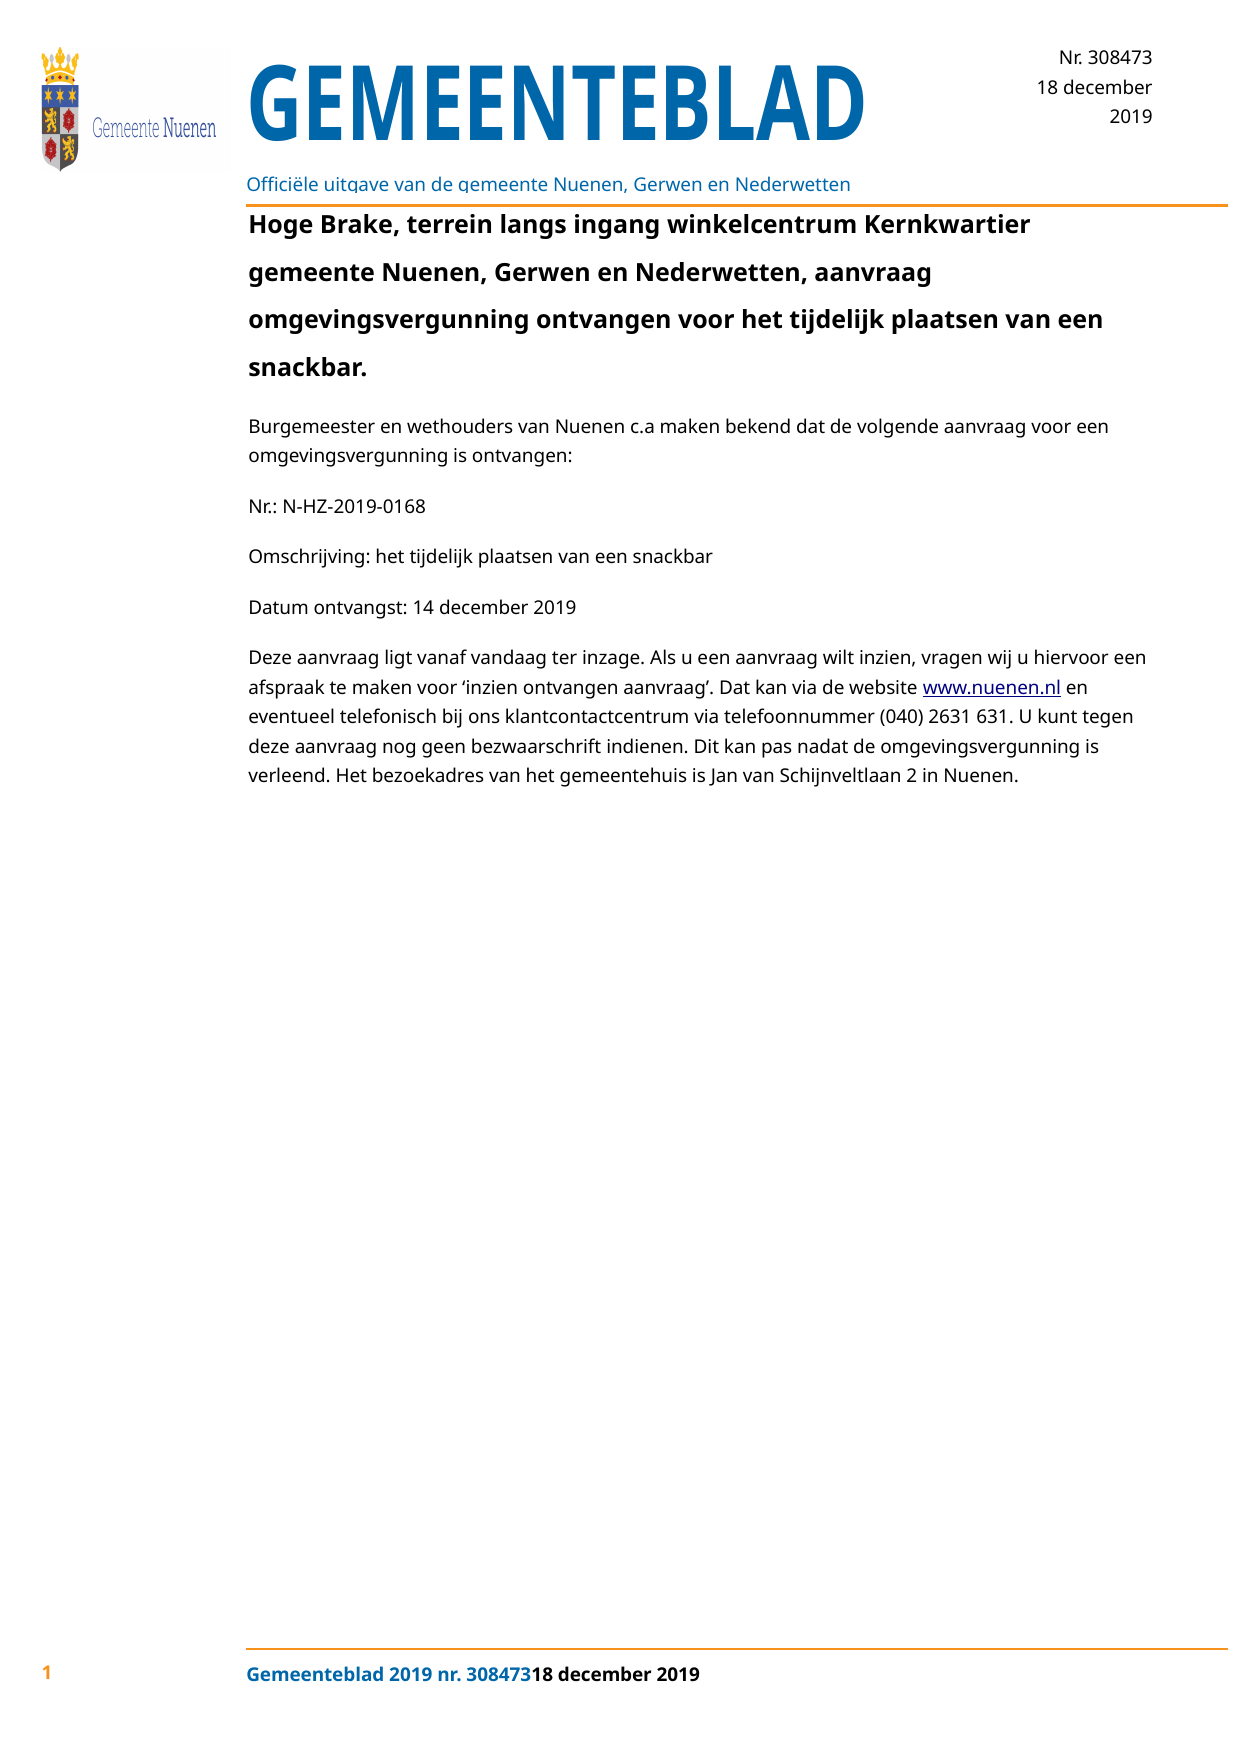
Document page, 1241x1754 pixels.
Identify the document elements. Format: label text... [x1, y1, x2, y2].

text Datum ontvangst: 14 december 2019 [248, 594, 1152, 620]
text Omschrijving: het tijdelijk plaatsen van een snackbar [248, 543, 1152, 569]
picture [41, 47, 231, 172]
text Hoge Brake, terrein langs ingang winkelcentrum Kernkwartier gemeente Nuenen, Gerwen en Nederwetten, aanvraag omgevingsvergunning ontvangen voor het tijdelijk plaatsen van een snackbar. [248, 207, 1152, 384]
text Deze aanvraag ligt vanaf vandaag ter inzage. Als u een aanvraag wilt inzien, vragen wij u hiervoor een afspraak te maken voor ‘inzien ontvangen aanvraag’. Dat kan via de website www.nuenen.nl en eventueel telefonisch bij ons klantcontactcentrum via telefoonnummer (040) 2631 631. U kunt tegen deze aanvraag nog geen bezwaarschrift indienen. Dit kan pas nadat de omgevingsvergunning is verleend. Het bezoekadres van het gemeentehuis is Jan van Schijnveltlaan 2 in Nuenen. [248, 644, 1152, 788]
text Nr.: N-HZ-2019-0168 [248, 493, 1152, 519]
text Burgemeester en wethouders van Nuenen c.a maken bekend dat de volgende aanvraag voor een omgevingsvergunning is ontvangen: [248, 413, 1152, 468]
